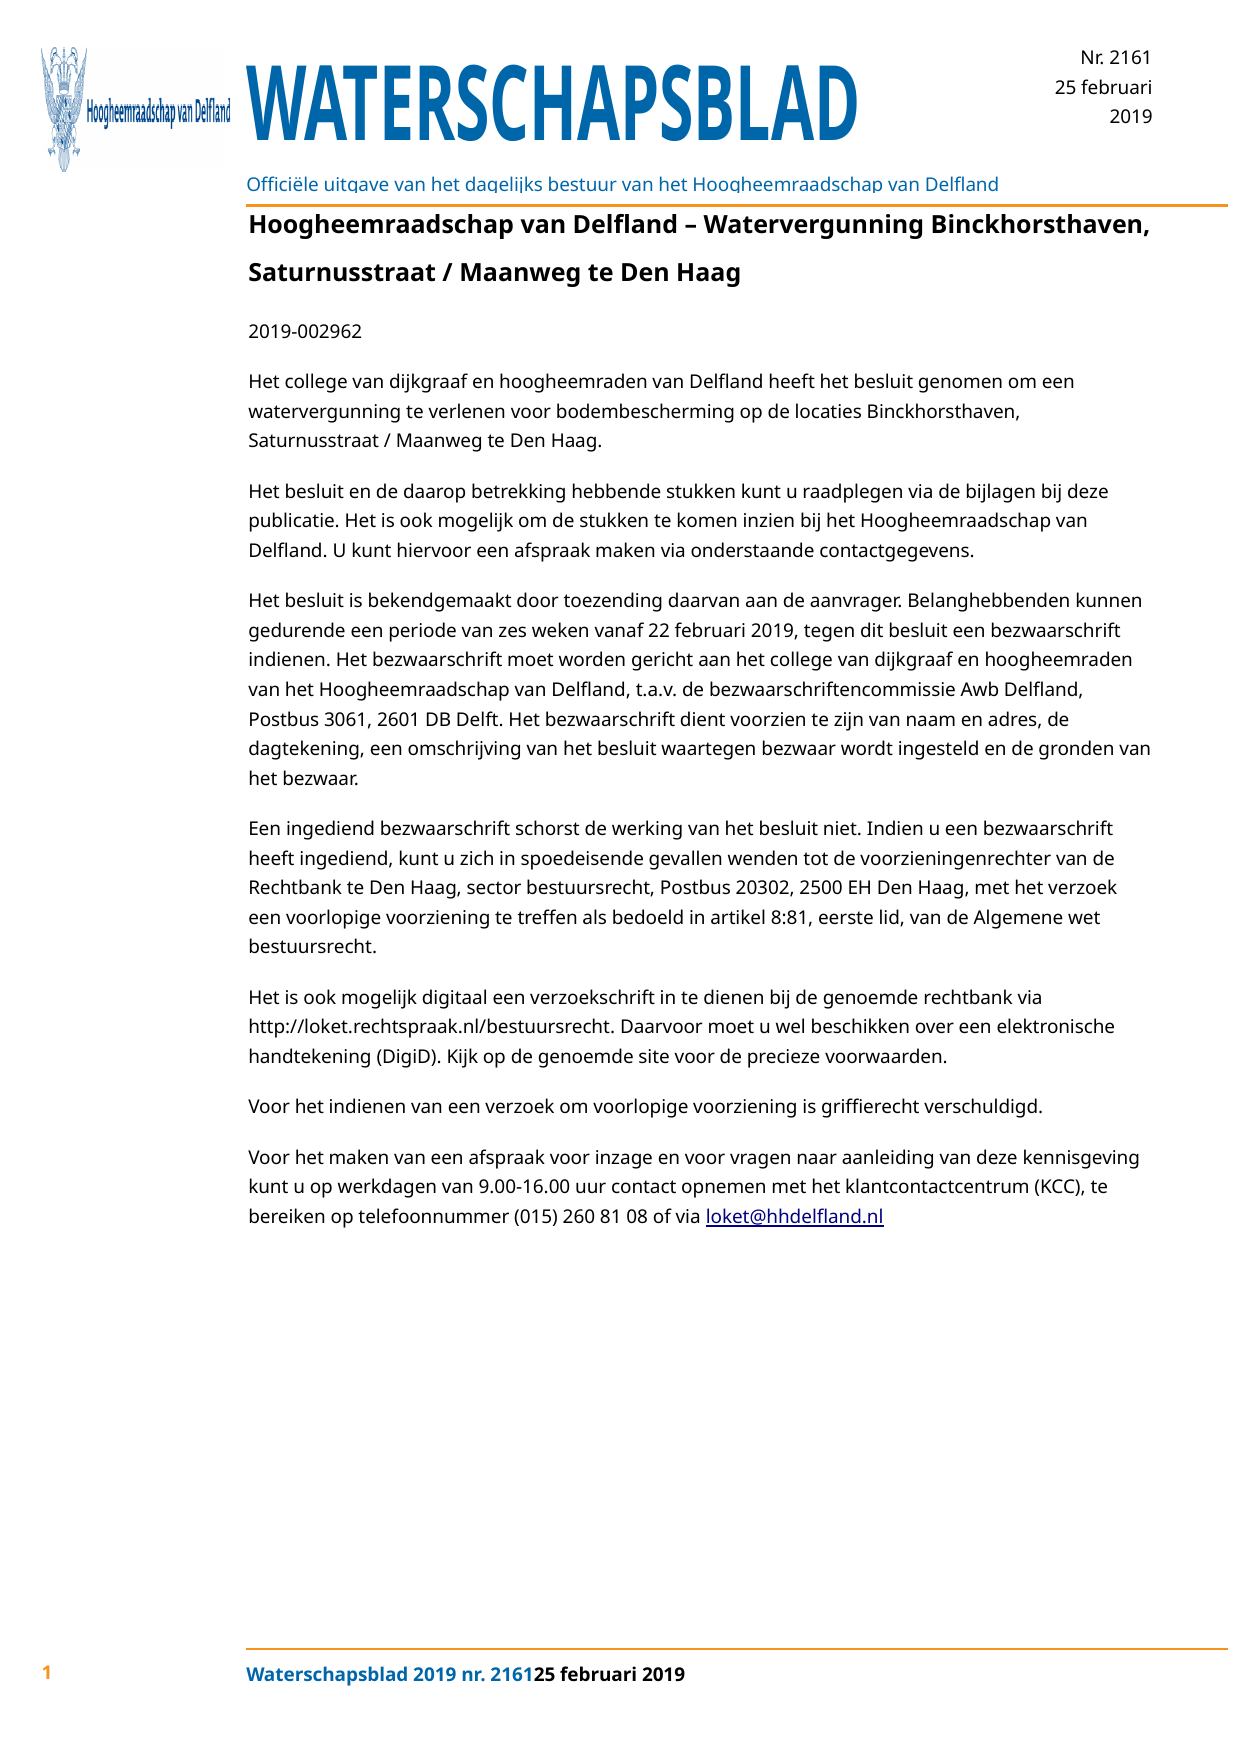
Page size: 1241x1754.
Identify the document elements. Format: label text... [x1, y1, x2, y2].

text Hoogheemraadschap van Delfland – Watervergunning Binckhorsthaven, Saturnusstraat / Maanweg te Den Haag [248, 207, 1152, 288]
text Voor het indienen van een verzoek om voorlopige voorziening is griffierecht verschuldigd. [248, 1094, 1152, 1119]
picture [41, 47, 231, 172]
text Het besluit is bekendgemaakt door toezending daarvan aan de aanvrager. Belanghebbenden kunnen gedurende een periode van zes weken vanaf 22 februari 2019, tegen dit besluit een bezwaarschrift indienen. Het bezwaarschrift moet worden gericht aan het college van dijkgraaf en hoogheemraden van het Hoogheemraadschap van Delfland, t.a.v. de bezwaarschriftencommissie Awb Delfland, Postbus 3061, 2601 DB Delft. Het bezwaarschrift dient voorzien te zijn van naam en adres, de dagtekening, een omschrijving van het besluit waartegen bezwaar wordt ingesteld en de gronden van het bezwaar. [248, 587, 1152, 791]
text Het is ook mogelijk digitaal een verzoekschrift in te dienen bij de genoemde rechtbank via http://loket.rechtspraak.nl/bestuursrecht. Daarvoor moet u wel beschikken over een elektronische handtekening (DigiD). Kijk op de genoemde site voor de precieze voorwaarden. [248, 984, 1152, 1069]
text 2019-002962 [248, 318, 1152, 344]
text Een ingediend bezwaarschrift schorst de werking van het besluit niet. Indien u een bezwaarschrift heeft ingediend, kunt u zich in spoedeisende gevallen wenden tot de voorzieningenrechter van de Rechtbank te Den Haag, sector bestuursrecht, Postbus 20302, 2500 EH Den Haag, met het verzoek een voorlopige voorziening te treffen als bedoeld in artikel 8:81, eerste lid, van de Algemene wet bestuursrecht. [248, 815, 1152, 959]
text Voor het maken van een afspraak voor inzage en voor vragen naar aanleiding van deze kennisgeving kunt u op werkdagen van 9.00-16.00 uur contact opnemen met het klantcontactcentrum (KCC), te bereiken op telefoonnummer (015) 260 81 08 of via loket@hhdelfland.nl [248, 1144, 1152, 1229]
text Het besluit en de daarop betrekking hebbende stukken kunt u raadplegen via de bijlagen bij deze publicatie. Het is ook mogelijk om de stukken te komen inzien bij het Hoogheemraadschap van Delfland. U kunt hiervoor een afspraak maken via onderstaande contactgegevens. [248, 478, 1152, 563]
text Het college van dijkgraaf en hoogheemraden van Delfland heeft het besluit genomen om een watervergunning te verlenen voor bodembescherming op de locaties Binckhorsthaven, Saturnusstraat / Maanweg te Den Haag. [248, 368, 1152, 453]
